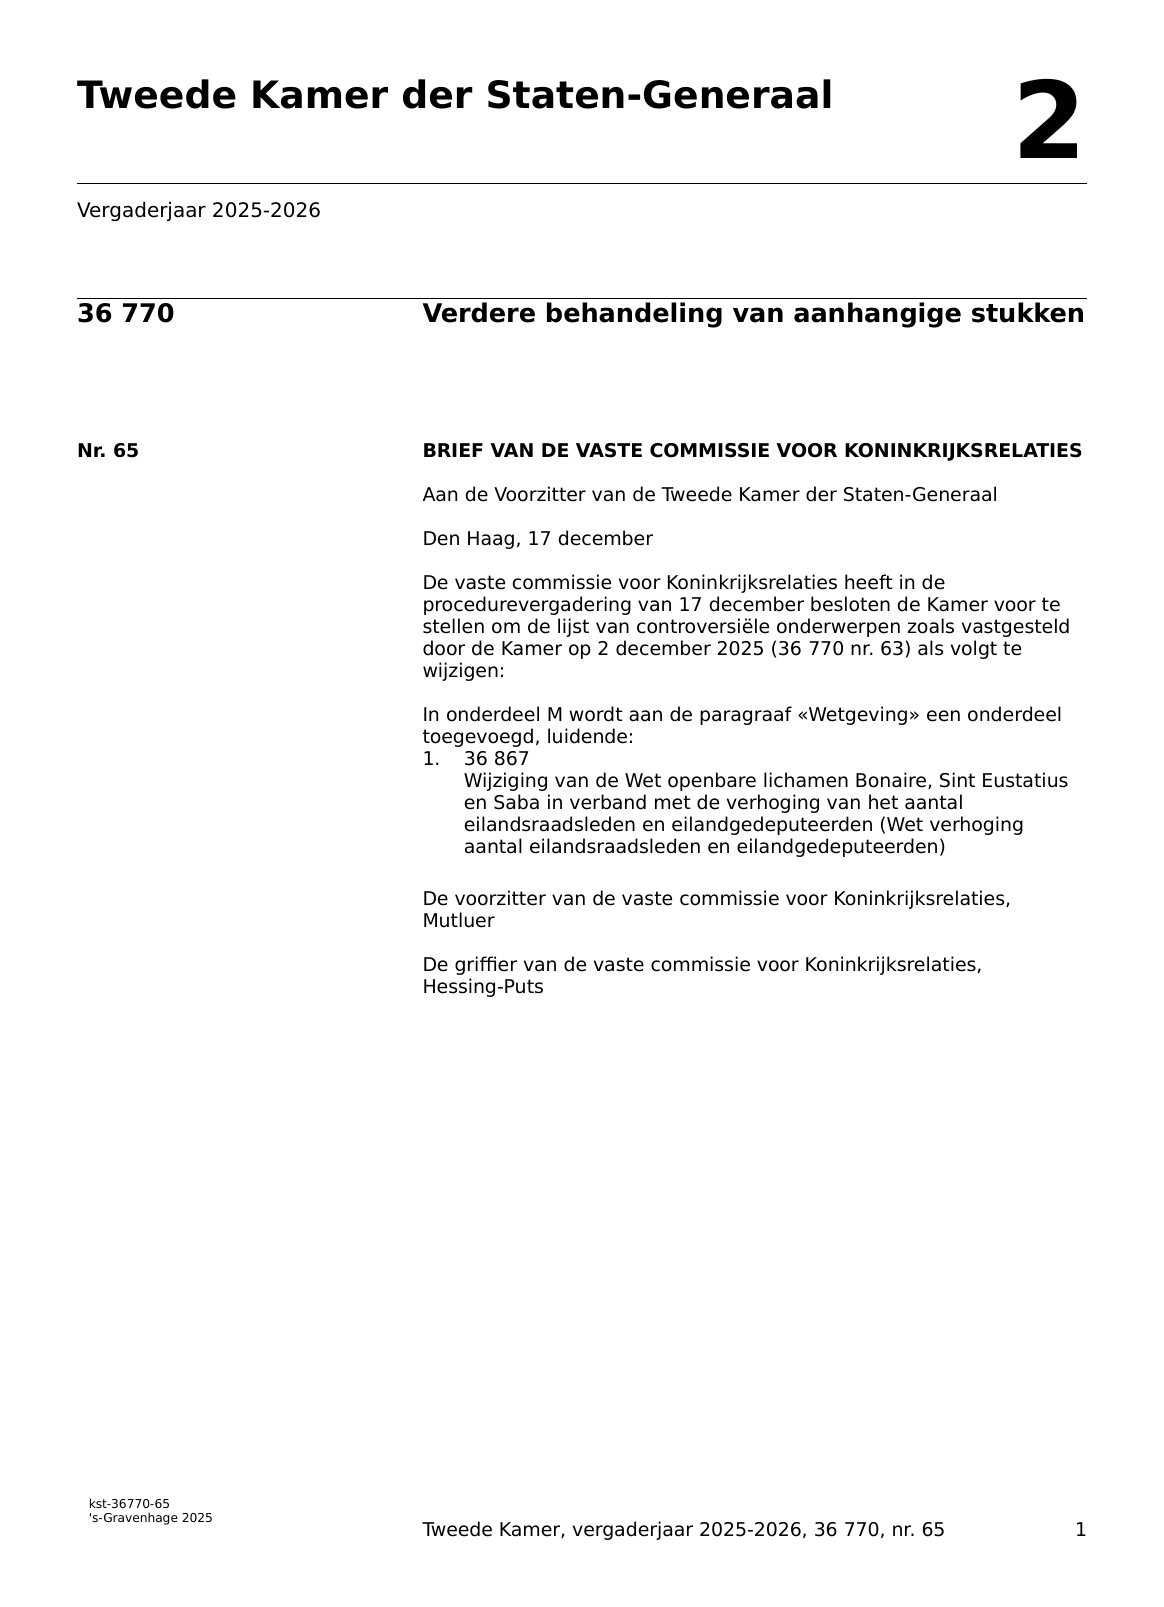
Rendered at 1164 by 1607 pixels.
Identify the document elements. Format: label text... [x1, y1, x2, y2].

table_header 2 [886, 59, 1087, 183]
text De griffier van de vaste commissie voor Koninkrijksrelaties, Hessing-Puts [422, 954, 1087, 998]
text 1. 36 867 [422, 748, 1087, 770]
text De voorzitter van de vaste commissie voor Koninkrijksrelaties, Mutluer [422, 888, 1087, 932]
table_cell Vergaderjaar 2025-2026 [77, 184, 1087, 298]
text kst-36770-65 [88, 1497, 323, 1511]
subtitle 36 770 Verdere behandeling van aanhangige stukken [77, 299, 1087, 329]
text 's-Gravenhage 2025 [88, 1511, 323, 1525]
text De vaste commissie voor Koninkrijksrelaties heeft in de procedurevergadering van 17 december besloten de Kamer voor te stellen om de lijst van controversiële onderwerpen zoals vastgesteld door de Kamer op 2 december 2025 (36 770 nr. 63) als volgt te wijzigen: [422, 572, 1087, 682]
table_header Tweede Kamer der Staten-Generaal [77, 59, 886, 183]
text In onderdeel M wordt aan de paragraaf «Wetgeving» een onderdeel toegevoegd, luidende: [422, 704, 1087, 748]
text Aan de Voorzitter van de Tweede Kamer der Staten-Generaal [422, 484, 1087, 506]
text Wijziging van de Wet openbare lichamen Bonaire, Sint Eustatius en Saba in verband met de verhoging van het aantal eilandsraadsleden en eilandgedeputeerden (Wet verhoging aantal eilandsraadsleden en eilandgedeputeerden) [464, 770, 1087, 858]
subtitle Nr. 65 BRIEF VAN DE VASTE COMMISSIE VOOR KONINKRIJKSRELATIES [77, 440, 1087, 462]
text Den Haag, 17 december [422, 528, 1087, 550]
